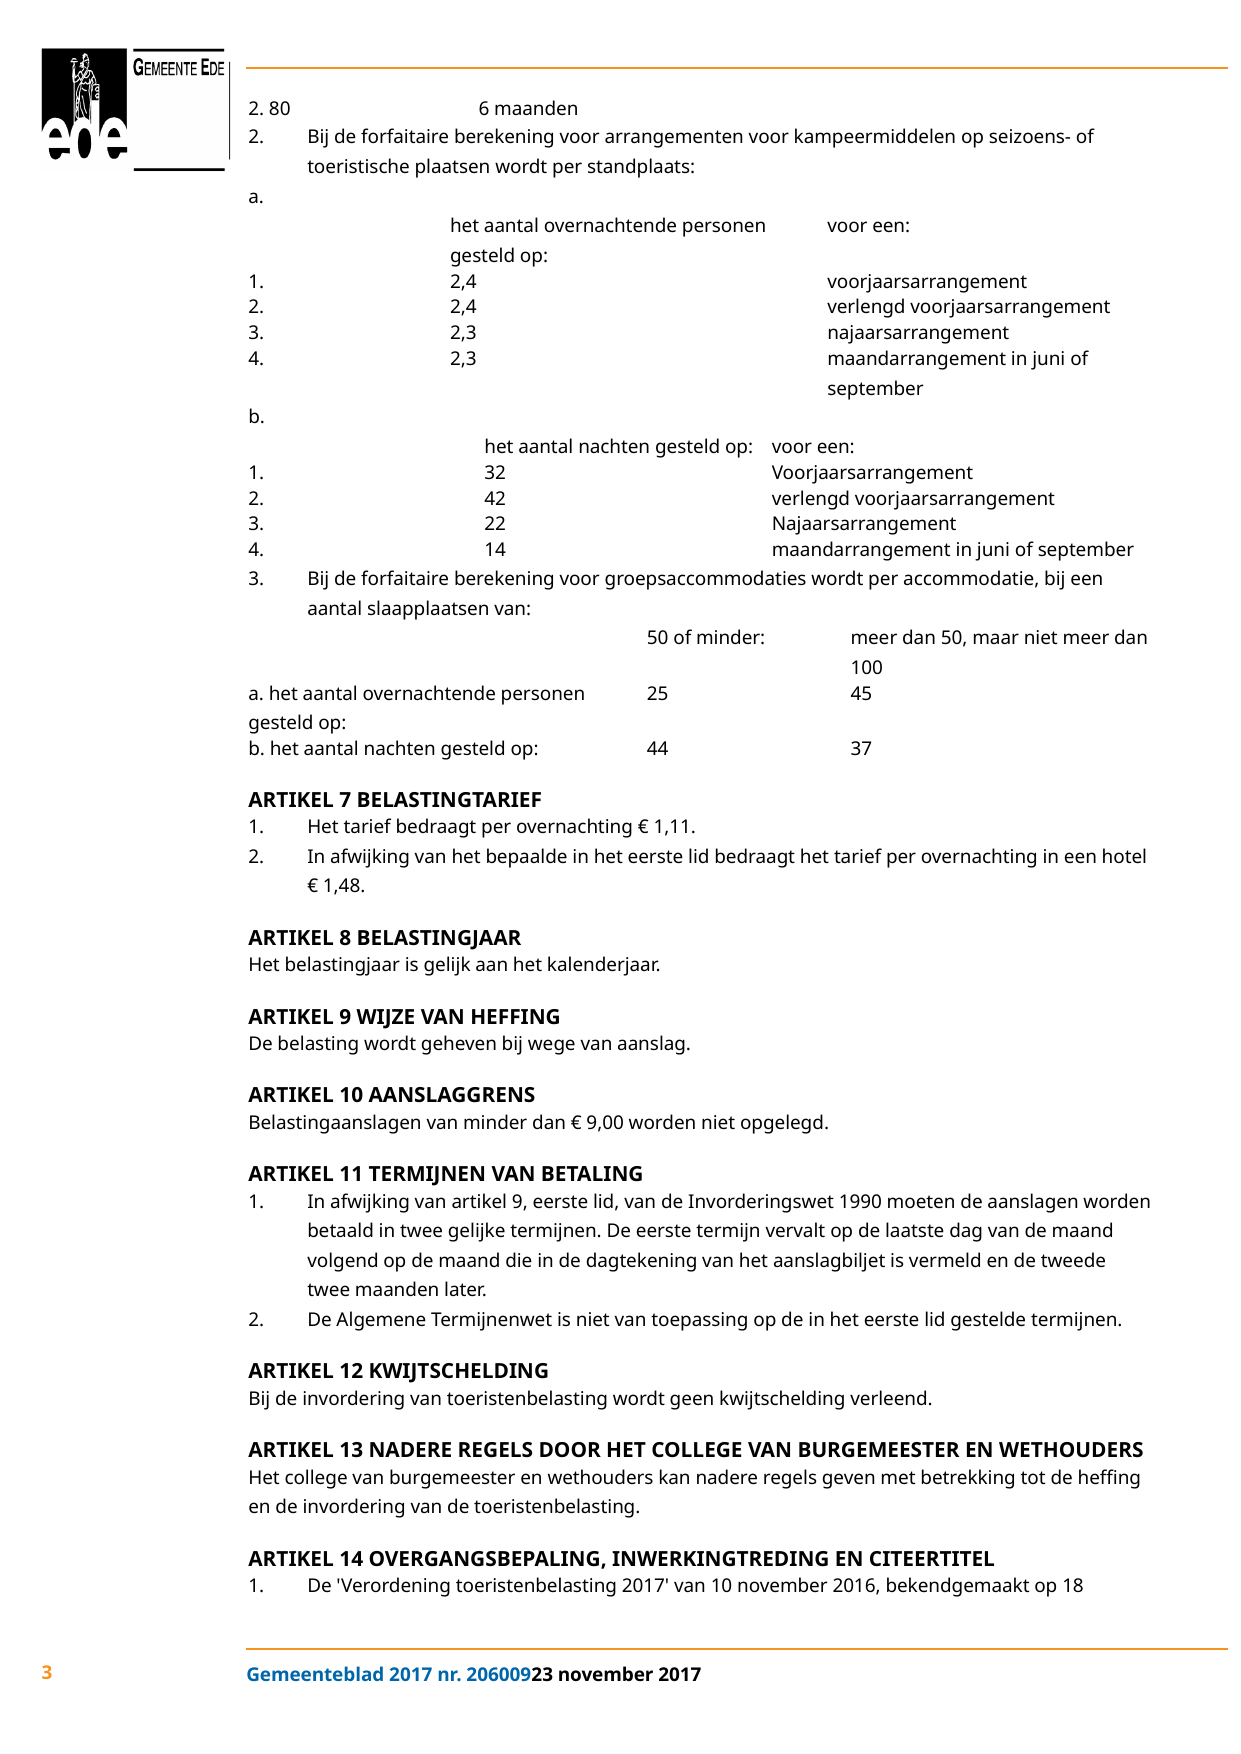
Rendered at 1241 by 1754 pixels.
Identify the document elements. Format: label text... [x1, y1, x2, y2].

list Bij de forfaitaire berekening voor groepsaccommodaties wordt per accommodatie, bij een aantal slaapplaatsen van: [248, 565, 1152, 621]
text ARTIKEL 11 TERMIJNEN VAN BETALING [248, 1159, 1152, 1188]
table_cell 4. [248, 345, 450, 400]
table_header het aantal overnachtende personen gesteld op: [450, 213, 827, 268]
text ARTIKEL 13 NADERE REGELS DOOR HET COLLEGE VAN BURGEMEESTER EN WETHOUDERS [248, 1436, 1152, 1464]
table_cell maandarrangement in juni of september [772, 536, 1152, 562]
table_cell 3. [248, 511, 484, 536]
text ARTIKEL 12 KWIJTSCHELDING [248, 1357, 1152, 1385]
table_cell 14 [484, 536, 772, 562]
table_cell voorjaarsarrangement [827, 268, 1152, 294]
list Bij de forfaitaire berekening voor arrangementen voor kampeermiddelen op seizoens- of toeristische plaatsen wordt per standplaats: [248, 124, 1152, 179]
table_cell verlengd voorjaarsarrangement [772, 485, 1152, 511]
table_cell 44 [647, 735, 850, 761]
table_cell Najaarsarrangement [772, 511, 1152, 536]
list De Algemene Termijnenwet is niet van toepassing op de in het eerste lid gestelde termijnen. [248, 1306, 1152, 1332]
table_cell 32 [484, 459, 772, 485]
table_cell a. het aantal overnachtende personen gesteld op: [248, 680, 647, 735]
text ARTIKEL 8 BELASTINGJAAR [248, 923, 1152, 951]
table_header 50 of minder: [647, 625, 850, 680]
table_cell 42 [484, 485, 772, 511]
table_cell 3. [248, 319, 450, 345]
table_cell 2,3 [450, 319, 827, 345]
text ARTIKEL 9 WIJZE VAN HEFFING [248, 1002, 1152, 1030]
list In afwijking van artikel 9, eerste lid, van de Invorderingswet 1990 moeten de aanslagen worden betaald in twee gelijke termijnen. De eerste termijn vervalt op de laatste dag van de maand volgend op de maand die in de dagtekening van het aanslagbiljet is vermeld en de tweede twee maanden later. [248, 1188, 1152, 1302]
table_cell 2,4 [450, 294, 827, 319]
list In afwijking van het bepaalde in het eerste lid bedraagt het tarief per overnachting in een hotel € 1,48. [248, 843, 1152, 898]
list Het tarief bedraagt per overnachting € 1,11. [248, 813, 1152, 839]
table_cell 1. [248, 268, 450, 294]
text Belastingaanslagen van minder dan € 9,00 worden niet opgelegd. [248, 1109, 1152, 1135]
table_header het aantal nachten gesteld op: [484, 433, 772, 459]
text Het belastingjaar is gelijk aan het kalenderjaar. [248, 951, 1152, 977]
table_cell 37 [850, 735, 1152, 761]
table_cell maandarrangement in juni of september [827, 345, 1152, 400]
text ARTIKEL 10 AANSLAGGRENS [248, 1081, 1152, 1109]
table_cell [948, 95, 1152, 121]
table_header [248, 433, 484, 459]
table_cell 4. [248, 536, 484, 562]
table_cell 2,3 [450, 345, 827, 400]
text Bij de invordering van toeristenbelasting wordt geen kwijtschelding verleend. [248, 1385, 1152, 1411]
text De belasting wordt geheven bij wege van aanslag. [248, 1030, 1152, 1056]
text Het college van burgemeester en wethouders kan nadere regels geven met betrekking tot de heffing en de invordering van de toeristenbelasting. [248, 1464, 1152, 1519]
table_cell 1. [248, 459, 484, 485]
table_cell 2. 80 [248, 95, 478, 121]
table_cell najaarsarrangement [827, 319, 1152, 345]
table_header voor een: [772, 433, 1152, 459]
table_cell 6 maanden [478, 95, 948, 121]
list De 'Verordening toeristenbelasting 2017' van 10 november 2016, bekendgemaakt op 18 [248, 1572, 1152, 1598]
table_cell Voorjaarsarrangement [772, 459, 1152, 485]
table_header meer dan 50, maar niet meer dan 100 [850, 625, 1152, 680]
table_cell 2. [248, 485, 484, 511]
table_cell b. het aantal nachten gesteld op: [248, 735, 647, 761]
text ARTIKEL 14 OVERGANGSBEPALING, INWERKINGTREDING EN CITEERTITEL [248, 1544, 1152, 1572]
table_cell 45 [850, 680, 1152, 735]
table_cell 22 [484, 511, 772, 536]
table_cell 2. [248, 294, 450, 319]
table_header [248, 625, 647, 680]
table_cell 2,4 [450, 268, 827, 294]
table_header [248, 213, 450, 268]
table_cell verlengd voorjaarsarrangement [827, 294, 1152, 319]
table_header voor een: [827, 213, 1152, 268]
table_cell 25 [647, 680, 850, 735]
text ARTIKEL 7 BELASTINGTARIEF [248, 785, 1152, 813]
picture [41, 47, 231, 172]
